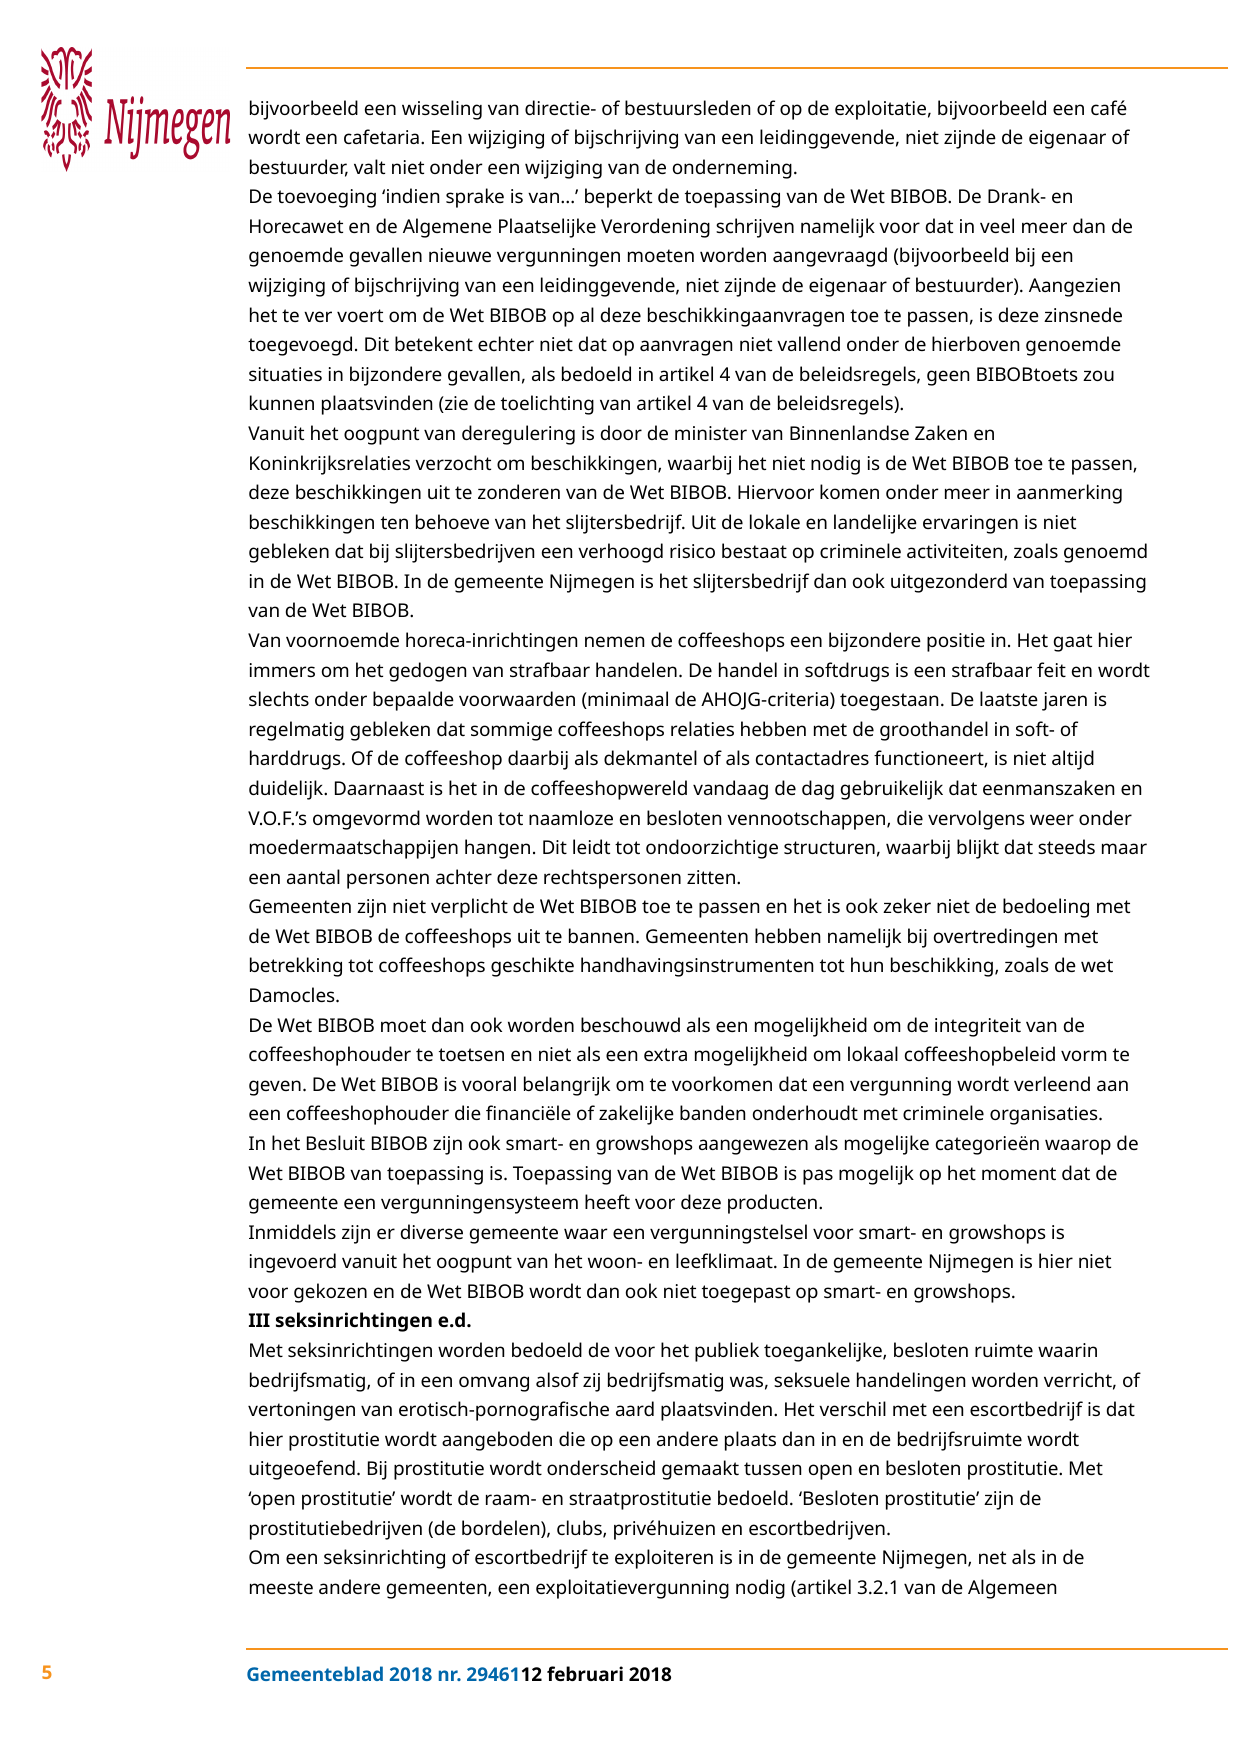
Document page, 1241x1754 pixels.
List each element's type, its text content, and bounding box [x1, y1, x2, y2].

text Vanuit het oogpunt van deregulering is door de minister van Binnenlandse Zaken en Koninkrijksrelaties verzocht om beschikkingen, waarbij het niet nodig is de Wet BIBOB toe te passen, deze beschikkingen uit te zonderen van de Wet BIBOB. Hiervoor komen onder meer in aanmerking beschikkingen ten behoeve van het slijtersbedrijf. Uit de lokale en landelijke ervaringen is niet gebleken dat bij slijtersbedrijven een verhoogd risico bestaat op criminele activiteiten, zoals genoemd in de Wet BIBOB. In de gemeente Nijmegen is het slijtersbedrijf dan ook uitgezonderd van toepassing van de Wet BIBOB. [248, 420, 1152, 623]
text Gemeenten zijn niet verplicht de Wet BIBOB toe te passen en het is ook zeker niet de bedoeling met de Wet BIBOB de coffeeshops uit te bannen. Gemeenten hebben namelijk bij overtredingen met betrekking tot coffeeshops geschikte handhavingsinstrumenten tot hun beschikking, zoals de wet Damocles. [248, 893, 1152, 1008]
text In het Besluit BIBOB zijn ook smart- en growshops aangewezen als mogelijke categorieën waarop de Wet BIBOB van toepassing is. Toepassing van de Wet BIBOB is pas mogelijk op het moment dat de gemeente een vergunningensysteem heeft voor deze producten. [248, 1130, 1152, 1215]
text Om een seksinrichting of escortbedrijf te exploiteren is in de gemeente Nijmegen, net als in de meeste andere gemeenten, een exploitatievergunning nodig (artikel 3.2.1 van de Algemeen [248, 1544, 1152, 1600]
text De toevoeging ‘indien sprake is van…’ beperkt de toepassing van de Wet BIBOB. De Drank- en Horecawet en de Algemene Plaatselijke Verordening schrijven namelijk voor dat in veel meer dan de genoemde gevallen nieuwe vergunningen moeten worden aangevraagd (bijvoorbeeld bij een wijziging of bijschrijving van een leidinggevende, niet zijnde de eigenaar of bestuurder). Aangezien het te ver voert om de Wet BIBOB op al deze beschikkingaanvragen toe te passen, is deze zinsnede toegevoegd. Dit betekent echter niet dat op aanvragen niet vallend onder de hierboven genoemde situaties in bijzondere gevallen, als bedoeld in artikel 4 van de beleidsregels, geen BIBOBtoets zou kunnen plaatsvinden (zie de toelichting van artikel 4 van de beleidsregels). [248, 183, 1152, 416]
text Van voornoemde horeca-inrichtingen nemen de coffeeshops een bijzondere positie in. Het gaat hier immers om het gedogen van strafbaar handelen. De handel in softdrugs is een strafbaar feit en wordt slechts onder bepaalde voorwaarden (minimaal de AHOJG-criteria) toegestaan. De laatste jaren is regelmatig gebleken dat sommige coffeeshops relaties hebben met de groothandel in soft- of harddrugs. Of de coffeeshop daarbij als dekmantel of als contactadres functioneert, is niet altijd duidelijk. Daarnaast is het in de coffeeshopwereld vandaag de dag gebruikelijk dat eenmanszaken en V.O.F.’s omgevormd worden tot naamloze en besloten vennootschappen, die vervolgens weer onder moedermaatschappijen hangen. Dit leidt tot ondoorzichtige structuren, waarbij blijkt dat steeds maar een aantal personen achter deze rechtspersonen zitten. [248, 627, 1152, 890]
text bijvoorbeeld een wisseling van directie- of bestuursleden of op de exploitatie, bijvoorbeeld een café wordt een cafetaria. Een wijziging of bijschrijving van een leidinggevende, niet zijnde de eigenaar of bestuurder, valt niet onder een wijziging van de onderneming. [248, 95, 1152, 180]
text De Wet BIBOB moet dan ook worden beschouwd als een mogelijkheid om de integriteit van de coffeeshophouder te toetsen en niet als een extra mogelijkheid om lokaal coffeeshopbeleid vorm te geven. De Wet BIBOB is vooral belangrijk om te voorkomen dat een vergunning wordt verleend aan een coffeeshophouder die financiële of zakelijke banden onderhoudt met criminele organisaties. [248, 1012, 1152, 1126]
picture [41, 47, 231, 172]
text Met seksinrichtingen worden bedoeld de voor het publiek toegankelijke, besloten ruimte waarin bedrijfsmatig, of in een omvang alsof zij bedrijfsmatig was, seksuele handelingen worden verricht, of vertoningen van erotisch-pornografische aard plaatsvinden. Het verschil met een escortbedrijf is dat hier prostitutie wordt aangeboden die op een andere plaats dan in en de bedrijfsruimte wordt uitgeoefend. Bij prostitutie wordt onderscheid gemaakt tussen open en besloten prostitutie. Met ‘open prostitutie’ wordt de raam- en straatprostitutie bedoeld. ‘Besloten prostitutie’ zijn de prostitutiebedrijven (de bordelen), clubs, privéhuizen en escortbedrijven. [248, 1337, 1152, 1541]
text Inmiddels zijn er diverse gemeente waar een vergunningstelsel voor smart- en growshops is ingevoerd vanuit het oogpunt van het woon- en leefklimaat. In de gemeente Nijmegen is hier niet voor gekozen en de Wet BIBOB wordt dan ook niet toegepast op smart- en growshops. [248, 1219, 1152, 1304]
text III seksinrichtingen e.d. [248, 1308, 1152, 1333]
